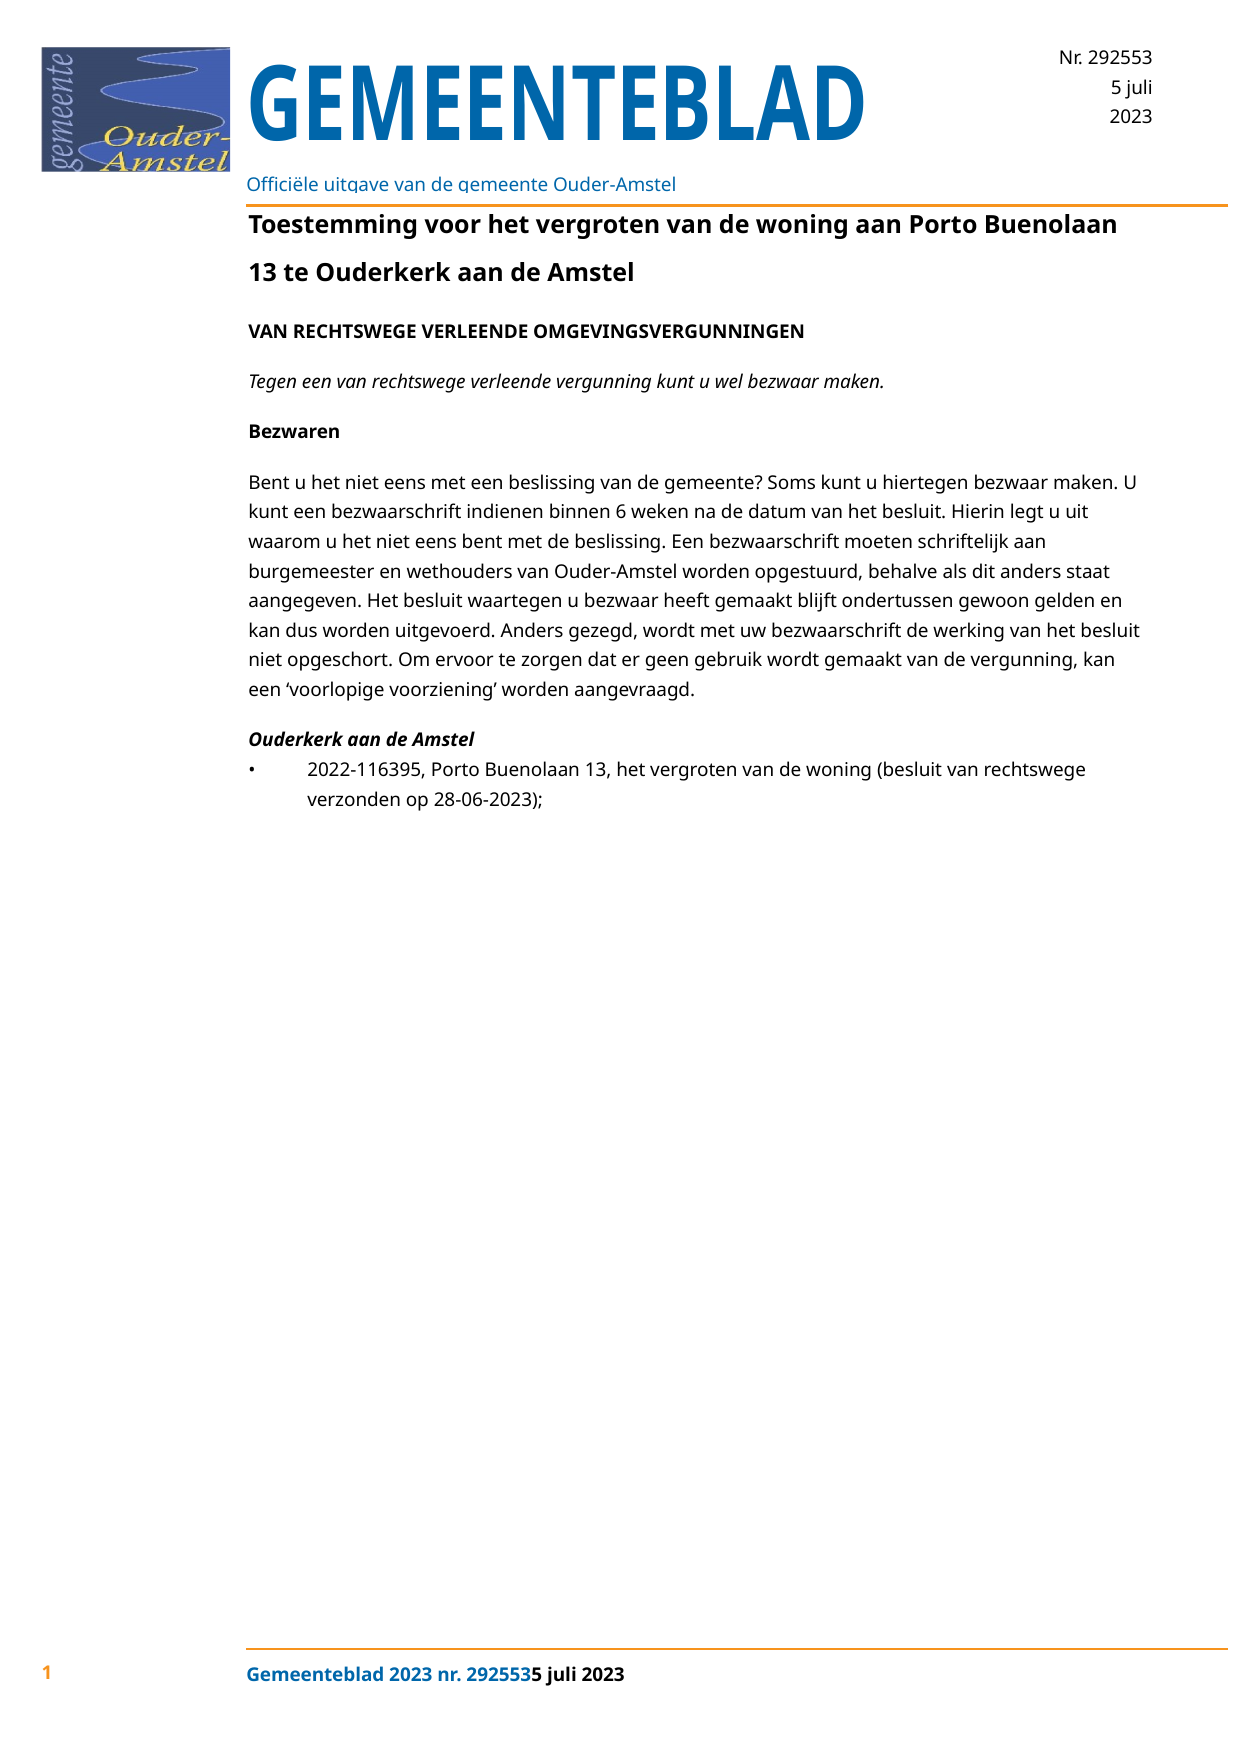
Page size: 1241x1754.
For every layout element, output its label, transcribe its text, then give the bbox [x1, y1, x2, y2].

text Tegen een van rechtswege verleende vergunning kunt u wel bezwaar maken. [248, 368, 1152, 394]
text Toestemming voor het vergroten van de woning aan Porto Buenolaan 13 te Ouderkerk aan de Amstel [248, 207, 1152, 288]
text VAN RECHTSWEGE VERLEENDE OMGEVINGSVERGUNNINGEN [248, 318, 1152, 344]
text Bent u het niet eens met een beslissing van de gemeente? Soms kunt u hiertegen bezwaar maken. U kunt een bezwaarschrift indienen binnen 6 weken na de datum van het besluit. Hierin legt u uit waarom u het niet eens bent met de beslissing. Een bezwaarschrift moeten schriftelijk aan burgemeester en wethouders van Ouder-Amstel worden opgestuurd, behalve als dit anders staat aangegeven. Het besluit waartegen u bezwaar heeft gemaakt blijft ondertussen gewoon gelden en kan dus worden uitgevoerd. Anders gezegd, wordt met uw bezwaarschrift de werking van het besluit niet opgeschort. Om ervoor te zorgen dat er geen gebruik wordt gemaakt van de vergunning, kan een ‘voorlopige voorziening’ worden aangevraagd. [248, 469, 1152, 702]
picture [41, 47, 231, 172]
list 2022-116395, Porto Buenolaan 13, het vergroten van de woning (besluit van rechtswege verzonden op 28-06-2023); [248, 756, 1152, 812]
text Bezwaren [248, 419, 1152, 444]
text Ouderkerk aan de Amstel [248, 727, 1152, 752]
